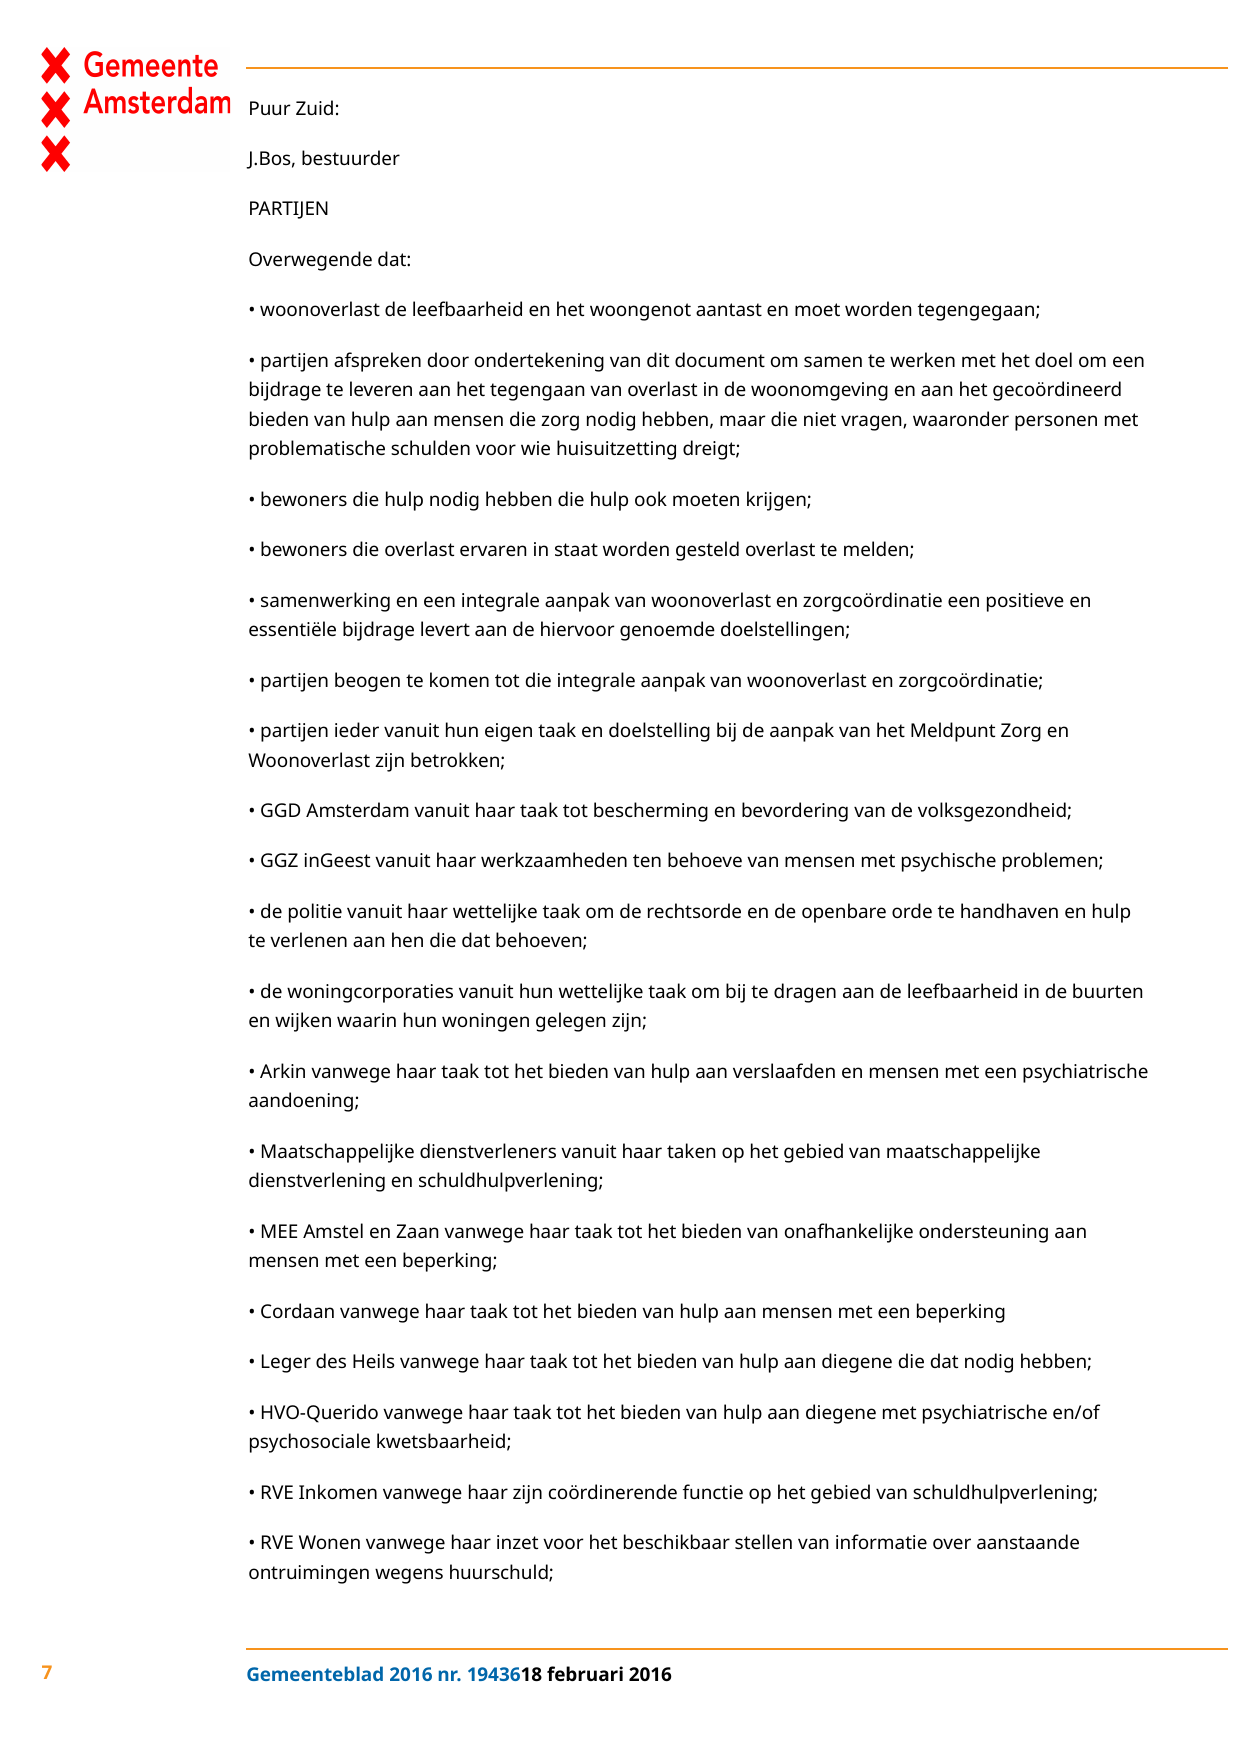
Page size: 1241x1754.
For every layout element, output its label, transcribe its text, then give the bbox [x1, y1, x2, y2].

text Overwegende dat: [248, 246, 1152, 272]
text • RVE Inkomen vanwege haar zijn coördinerende functie op het gebied van schuldhulpverlening; [248, 1479, 1152, 1505]
text • GGZ inGeest vanuit haar werkzaamheden ten behoeve van mensen met psychische problemen; [248, 848, 1152, 873]
text • partijen ieder vanuit hun eigen taak en doelstelling bij de aanpak van het Meldpunt Zorg en Woonoverlast zijn betrokken; [248, 717, 1152, 773]
text • Maatschappelijke dienstverleners vanuit haar taken op het gebied van maatschappelijke dienstverlening en schuldhulpverlening; [248, 1138, 1152, 1193]
picture [41, 47, 231, 172]
text • woonoverlast de leefbaarheid en het woongenot aantast en moet worden tegengegaan; [248, 296, 1152, 322]
text • RVE Wonen vanwege haar inzet voor het beschikbaar stellen van informatie over aanstaande ontruimingen wegens huurschuld; [248, 1529, 1152, 1585]
text • partijen afspreken door ondertekening van dit document om samen te werken met het doel om een bijdrage te leveren aan het tegengaan van overlast in de woonomgeving en aan het gecoördineerd bieden van hulp aan mensen die zorg nodig hebben, maar die niet vragen, waaronder personen met problematische schulden voor wie huisuitzetting dreigt; [248, 347, 1152, 461]
text • bewoners die hulp nodig hebben die hulp ook moeten krijgen; [248, 486, 1152, 512]
text • HVO-Querido vanwege haar taak tot het bieden van hulp aan diegene met psychiatrische en/of psychosociale kwetsbaarheid; [248, 1399, 1152, 1454]
text • Arkin vanwege haar taak tot het bieden van hulp aan verslaafden en mensen met een psychiatrische aandoening; [248, 1058, 1152, 1113]
text • de woningcorporaties vanuit hun wettelijke taak om bij te dragen aan de leefbaarheid in de buurten en wijken waarin hun woningen gelegen zijn; [248, 978, 1152, 1033]
text • bewoners die overlast ervaren in staat worden gesteld overlast te melden; [248, 536, 1152, 562]
text • de politie vanuit haar wettelijke taak om de rechtsorde en de openbare orde te handhaven en hulp te verlenen aan hen die dat behoeven; [248, 898, 1152, 953]
text PARTIJEN [248, 196, 1152, 221]
text Puur Zuid: [248, 95, 1152, 121]
text J.Bos, bestuurder [248, 145, 1152, 171]
text • Leger des Heils vanwege haar taak tot het bieden van hulp aan diegene die dat nodig hebben; [248, 1348, 1152, 1374]
text • MEE Amstel en Zaan vanwege haar taak tot het bieden van onafhankelijke ondersteuning aan mensen met een beperking; [248, 1218, 1152, 1273]
text • Cordaan vanwege haar taak tot het bieden van hulp aan mensen met een beperking [248, 1298, 1152, 1324]
text • samenwerking en een integrale aanpak van woonoverlast en zorgcoördinatie een positieve en essentiële bijdrage levert aan de hiervoor genoemde doelstellingen; [248, 587, 1152, 642]
text • GGD Amsterdam vanuit haar taak tot bescherming en bevordering van de volksgezondheid; [248, 797, 1152, 823]
text • partijen beogen te komen tot die integrale aanpak van woonoverlast en zorgcoördinatie; [248, 667, 1152, 693]
